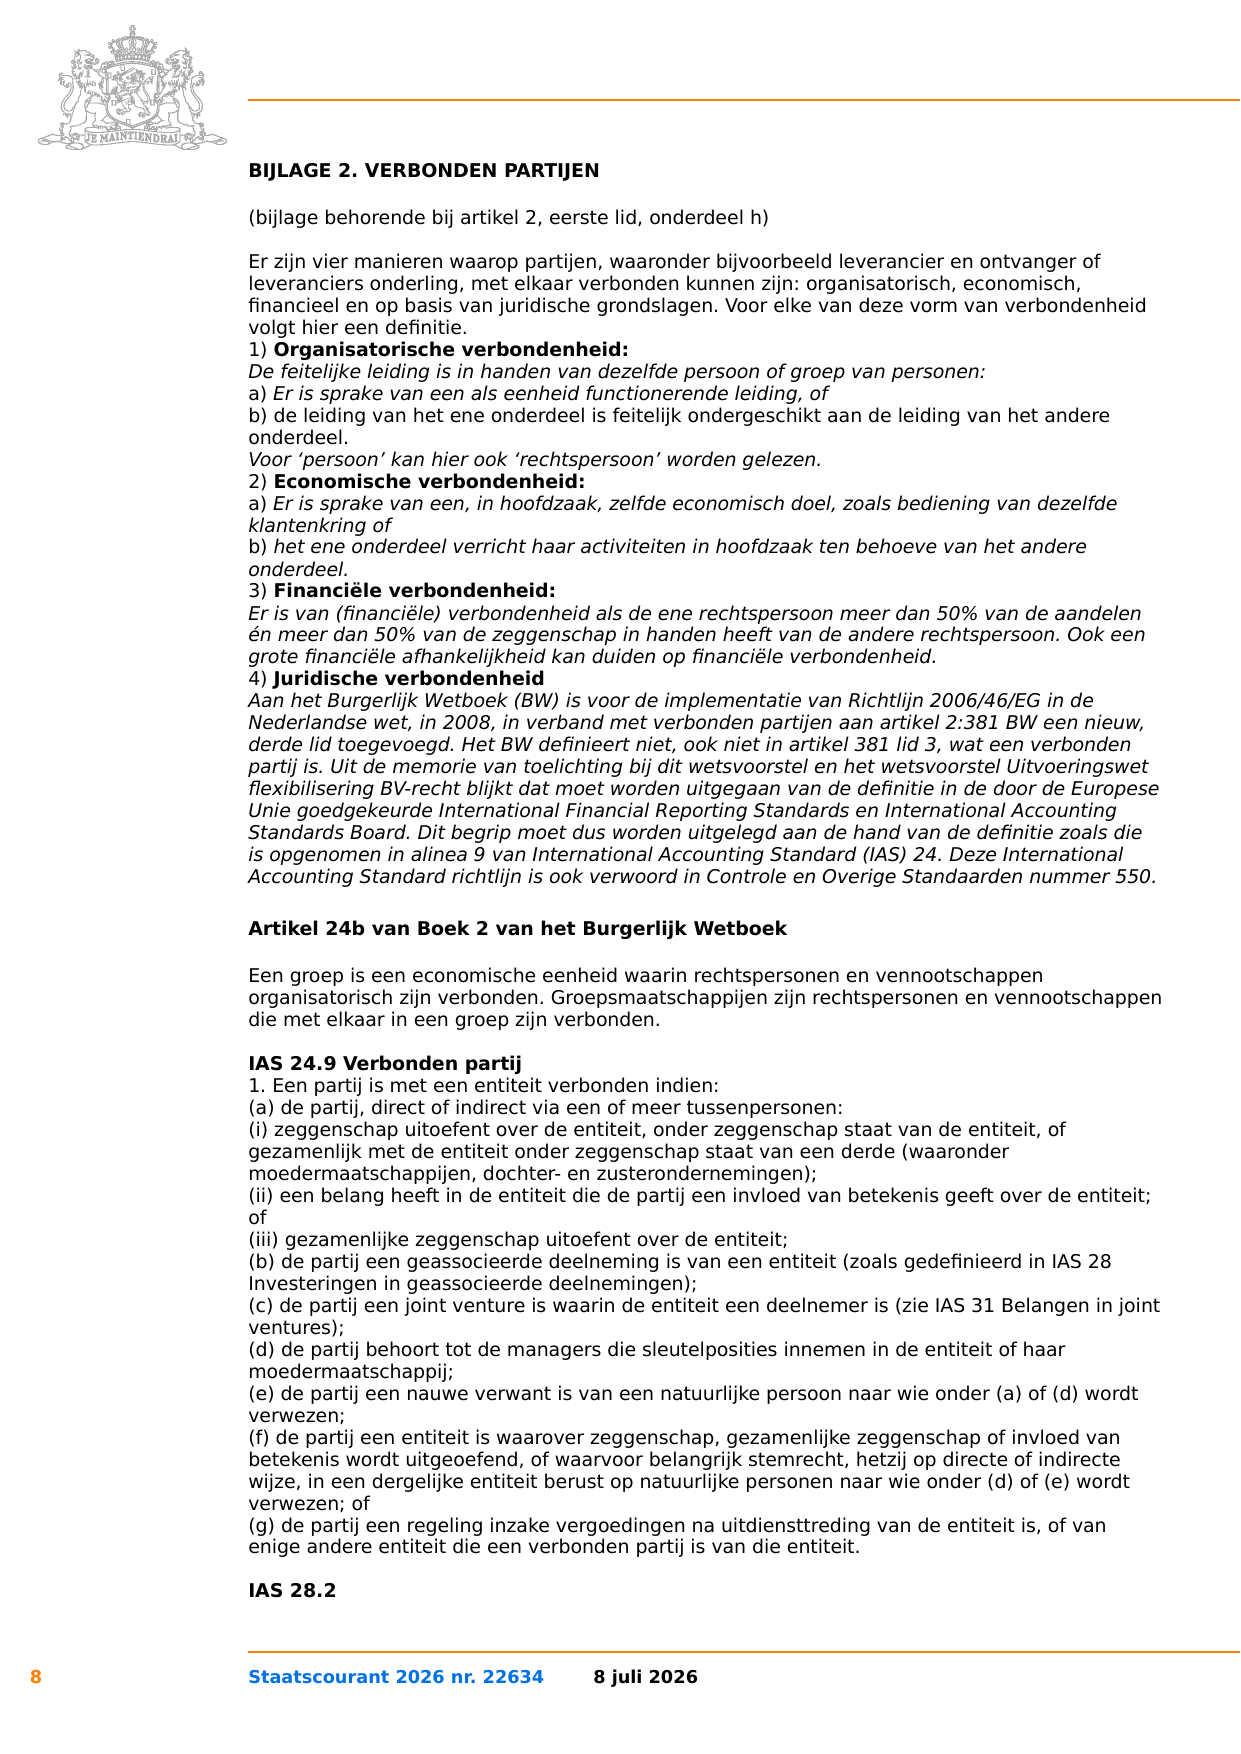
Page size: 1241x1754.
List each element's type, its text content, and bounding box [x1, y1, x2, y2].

text (bijlage behorende bij artikel 2, eerste lid, onderdeel h) [248, 207, 1163, 229]
text b) het ene onderdeel verricht haar activiteiten in hoofdzaak ten behoeve van het andere onderdeel. [248, 536, 1163, 580]
text (f) de partij een entiteit is waarover zeggenschap, gezamenlijke zeggenschap of invloed van betekenis wordt uitgeoefend, of waarvoor belangrijk stemrecht, hetzij op directe of indirecte wijze, in een dergelijke entiteit berust op natuurlijke personen naar wie onder (d) of (e) wordt verwezen; of [248, 1427, 1163, 1514]
text IAS 24.9 Verbonden partij [248, 1053, 1163, 1075]
text Aan het Burgerlijk Wetboek (BW) is voor de implementatie van Richtlijn 2006/46/EG in de Nederlandse wet, in 2008, in verband met verbonden partijen aan artikel 2:381 BW een nieuw, derde lid toegevoegd. Het BW definieert niet, ook niet in artikel 381 lid 3, wat een verbonden partij is. Uit de memorie van toelichting bij dit wetsvoorstel en het wetsvoorstel Uitvoeringswet flexibilisering BV-recht blijkt dat moet worden uitgegaan van de definitie in de door de Europese Unie goedgekeurde International Financial Reporting Standards en International Accounting Standards Board. Dit begrip moet dus worden uitgelegd aan de hand van de definitie zoals die is opgenomen in alinea 9 van International Accounting Standard (IAS) 24. Deze International Accounting Standard richtlijn is ook verwoord in Controle en Overige Standaarden nummer 550. [248, 690, 1163, 888]
text 4) Juridische verbondenheid [248, 668, 1163, 690]
text Er is van (financiële) verbondenheid als de ene rechtspersoon meer dan 50% van de aandelen én meer dan 50% van de zeggenschap in handen heeft van de andere rechtspersoon. Ook een grote financiële afhankelijkheid kan duiden op financiële verbondenheid. [248, 602, 1163, 668]
text (e) de partij een nauwe verwant is van een natuurlijke persoon naar wie onder (a) of (d) wordt verwezen; [248, 1383, 1163, 1427]
text (b) de partij een geassocieerde deelneming is van een entiteit (zoals gedefinieerd in IAS 28 Investeringen in geassocieerde deelnemingen); [248, 1251, 1163, 1295]
subtitle Artikel 24b van Boek 2 van het Burgerlijk Wetboek [248, 918, 1163, 940]
text 1. Een partij is met een entiteit verbonden indien: [248, 1075, 1163, 1097]
text (c) de partij een joint venture is waarin de entiteit een deelnemer is (zie IAS 31 Belangen in joint ventures); [248, 1295, 1163, 1339]
text Een groep is een economische eenheid waarin rechtspersonen en vennootschappen organisatorisch zijn verbonden. Groepsmaatschappijen zijn rechtspersonen en vennootschappen die met elkaar in een groep zijn verbonden. [248, 965, 1163, 1031]
text IAS 28.2 [248, 1580, 1163, 1602]
text 3) Financiële verbondenheid: [248, 580, 1163, 602]
text 2) Economische verbondenheid: [248, 471, 1163, 492]
text (i) zeggenschap uitoefent over de entiteit, onder zeggenschap staat van de entiteit, of gezamenlijk met de entiteit onder zeggenschap staat van een derde (waaronder moedermaatschappijen, dochter- en zusterondernemingen); [248, 1119, 1163, 1185]
text a) Er is sprake van een, in hoofdzaak, zelfde economisch doel, zoals bediening van dezelfde klantenkring of [248, 492, 1163, 536]
subtitle BIJLAGE 2. VERBONDEN PARTIJEN [248, 160, 1163, 182]
text Er zijn vier manieren waarop partijen, waaronder bijvoorbeeld leverancier en ontvanger of leveranciers onderling, met elkaar verbonden kunnen zijn: organisatorisch, economisch, financieel en op basis van juridische grondslagen. Voor elke van deze vorm van verbondenheid volgt hier een definitie. [248, 251, 1163, 339]
text (a) de partij, direct of indirect via een of meer tussenpersonen: [248, 1097, 1163, 1119]
picture [38, 25, 227, 150]
text Voor ‘persoon’ kan hier ook ‘rechtspersoon’ worden gelezen. [248, 448, 1163, 471]
text De feitelijke leiding is in handen van dezelfde persoon of groep van personen: [248, 361, 1163, 383]
text (iii) gezamenlijke zeggenschap uitoefent over de entiteit; [248, 1229, 1163, 1251]
text (g) de partij een regeling inzake vergoedingen na uitdiensttreding van de entiteit is, of van enige andere entiteit die een verbonden partij is van die entiteit. [248, 1514, 1163, 1558]
text (ii) een belang heeft in de entiteit die de partij een invloed van betekenis geeft over de entiteit; of [248, 1185, 1163, 1229]
text (d) de partij behoort tot de managers die sleutelposities innemen in de entiteit of haar moedermaatschappij; [248, 1339, 1163, 1383]
text a) Er is sprake van een als eenheid functionerende leiding, of [248, 383, 1163, 404]
text b) de leiding van het ene onderdeel is feitelijk ondergeschikt aan de leiding van het andere onderdeel. [248, 404, 1163, 448]
text 1) Organisatorische verbondenheid: [248, 339, 1163, 361]
